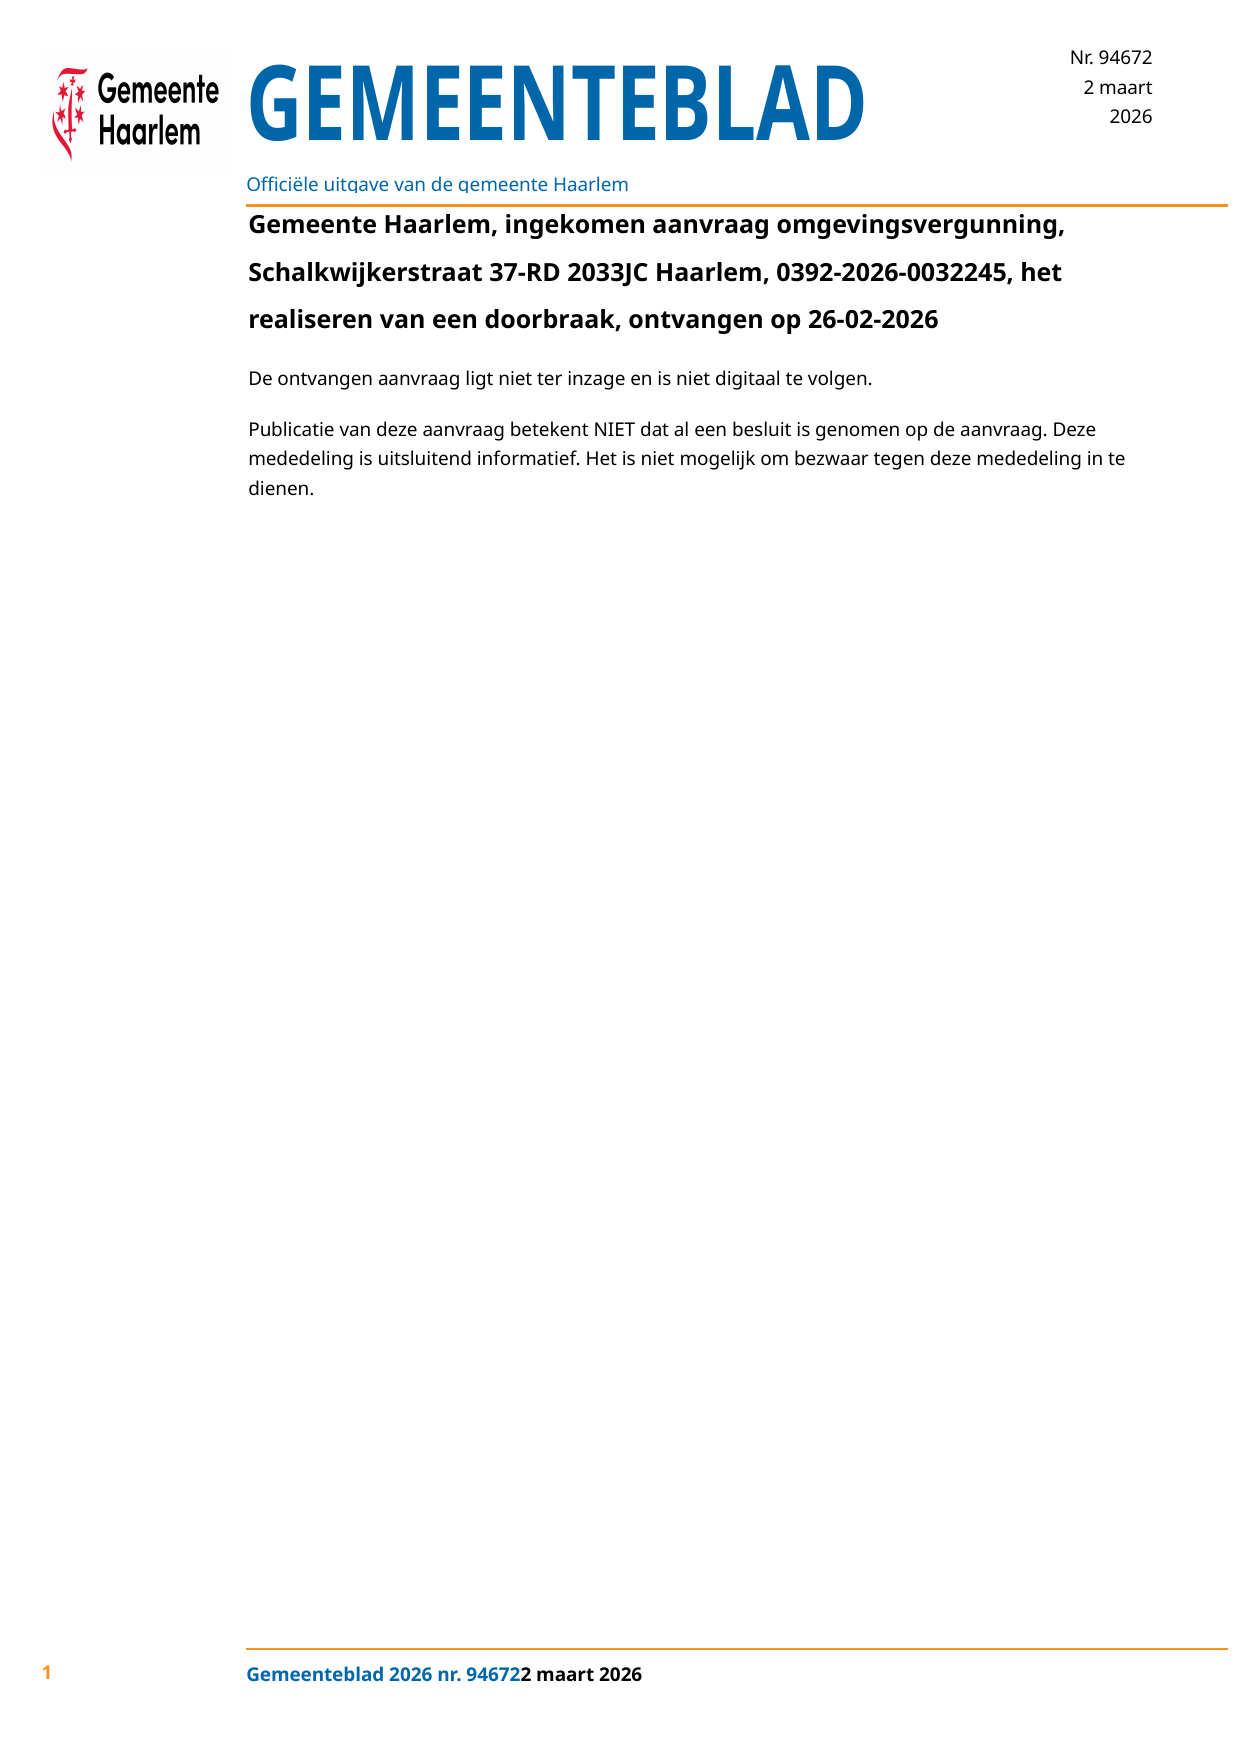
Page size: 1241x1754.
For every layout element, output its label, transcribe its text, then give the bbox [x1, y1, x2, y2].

text Gemeente Haarlem, ingekomen aanvraag omgevingsvergunning, Schalkwijkerstraat 37-RD 2033JC Haarlem, 0392-2026-0032245, het realiseren van een doorbraak, ontvangen op 26-02-2026 [248, 207, 1152, 336]
picture [41, 47, 231, 172]
text Publicatie van deze aanvraag betekent NIET dat al een besluit is genomen op de aanvraag. Deze mededeling is uitsluitend informatief. Het is niet mogelijk om bezwaar tegen deze mededeling in te dienen. [248, 416, 1152, 501]
text De ontvangen aanvraag ligt niet ter inzage en is niet digitaal te volgen. [248, 366, 1152, 391]
